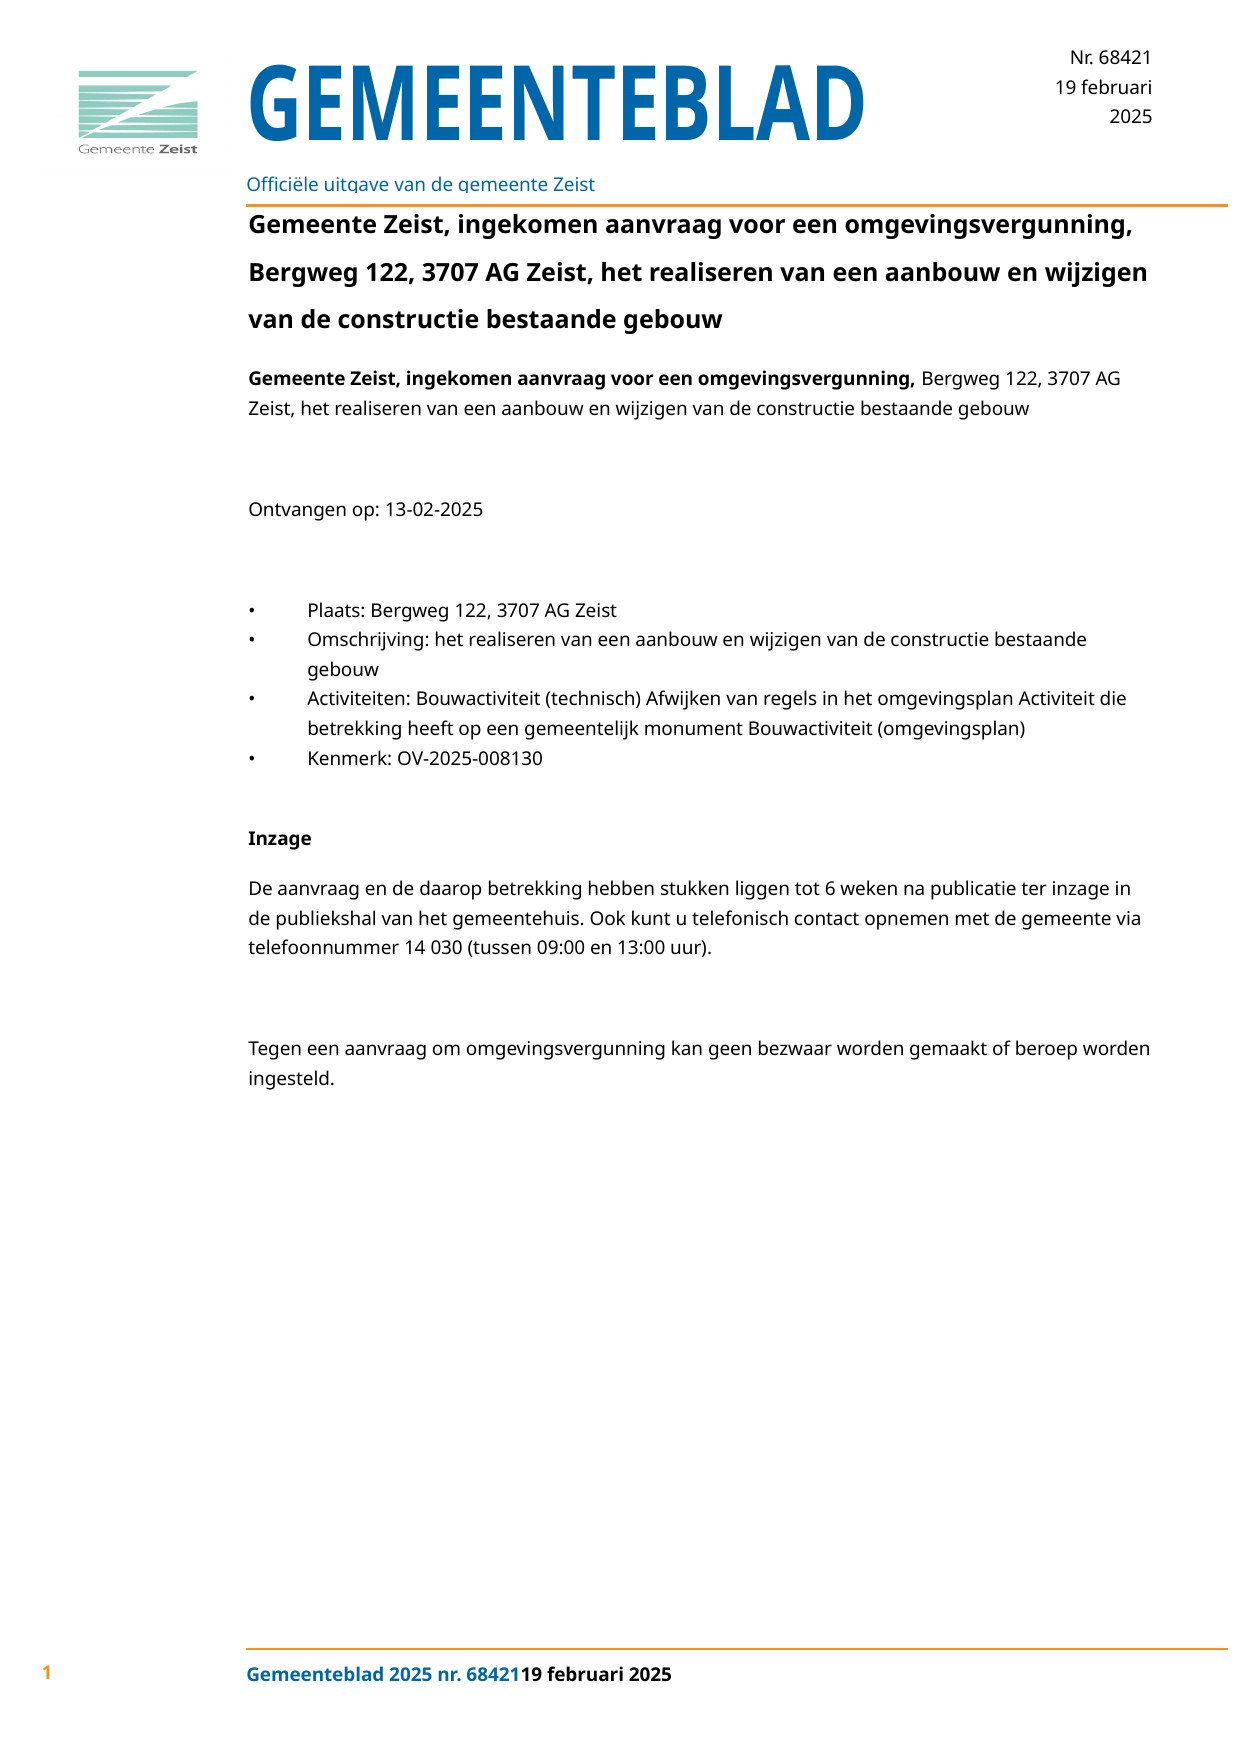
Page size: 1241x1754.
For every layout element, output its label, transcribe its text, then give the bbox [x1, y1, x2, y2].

list Plaats: Bergweg 122, 3707 AG Zeist [248, 597, 1152, 622]
text Gemeente Zeist, ingekomen aanvraag voor een omgevingsvergunning, Bergweg 122, 3707 AG Zeist, het realiseren van een aanbouw en wijzigen van de constructie bestaande gebouw [248, 207, 1152, 336]
list Kenmerk: OV-2025-008130 [248, 745, 1152, 770]
text Tegen een aanvraag om omgevingsvergunning kan geen bezwaar worden gemaakt of beroep worden ingesteld. [248, 1035, 1152, 1090]
text Inzage [248, 825, 1152, 850]
list Omschrijving: het realiseren van een aanbouw en wijzigen van de constructie bestaande gebouw [248, 626, 1152, 682]
picture [41, 47, 231, 172]
text De aanvraag en de daarop betrekking hebben stukken liggen tot 6 weken na publicatie ter inzage in de publiekshal van het gemeentehuis. Ook kunt u telefonisch contact opnemen met de gemeente via telefoonnummer 14 030 (tussen 09:00 en 13:00 uur). [248, 875, 1152, 960]
list Activiteiten: Bouwactiviteit (technisch) Afwijken van regels in het omgevingsplan Activiteit die betrekking heeft op een gemeentelijk monument Bouwactiviteit (omgevingsplan) [248, 686, 1152, 741]
text Gemeente Zeist, ingekomen aanvraag voor een omgevingsvergunning, Bergweg 122, 3707 AG Zeist, het realiseren van een aanbouw en wijzigen van de constructie bestaande gebouw [248, 366, 1152, 421]
text Ontvangen op: 13-02-2025 [248, 496, 1152, 522]
